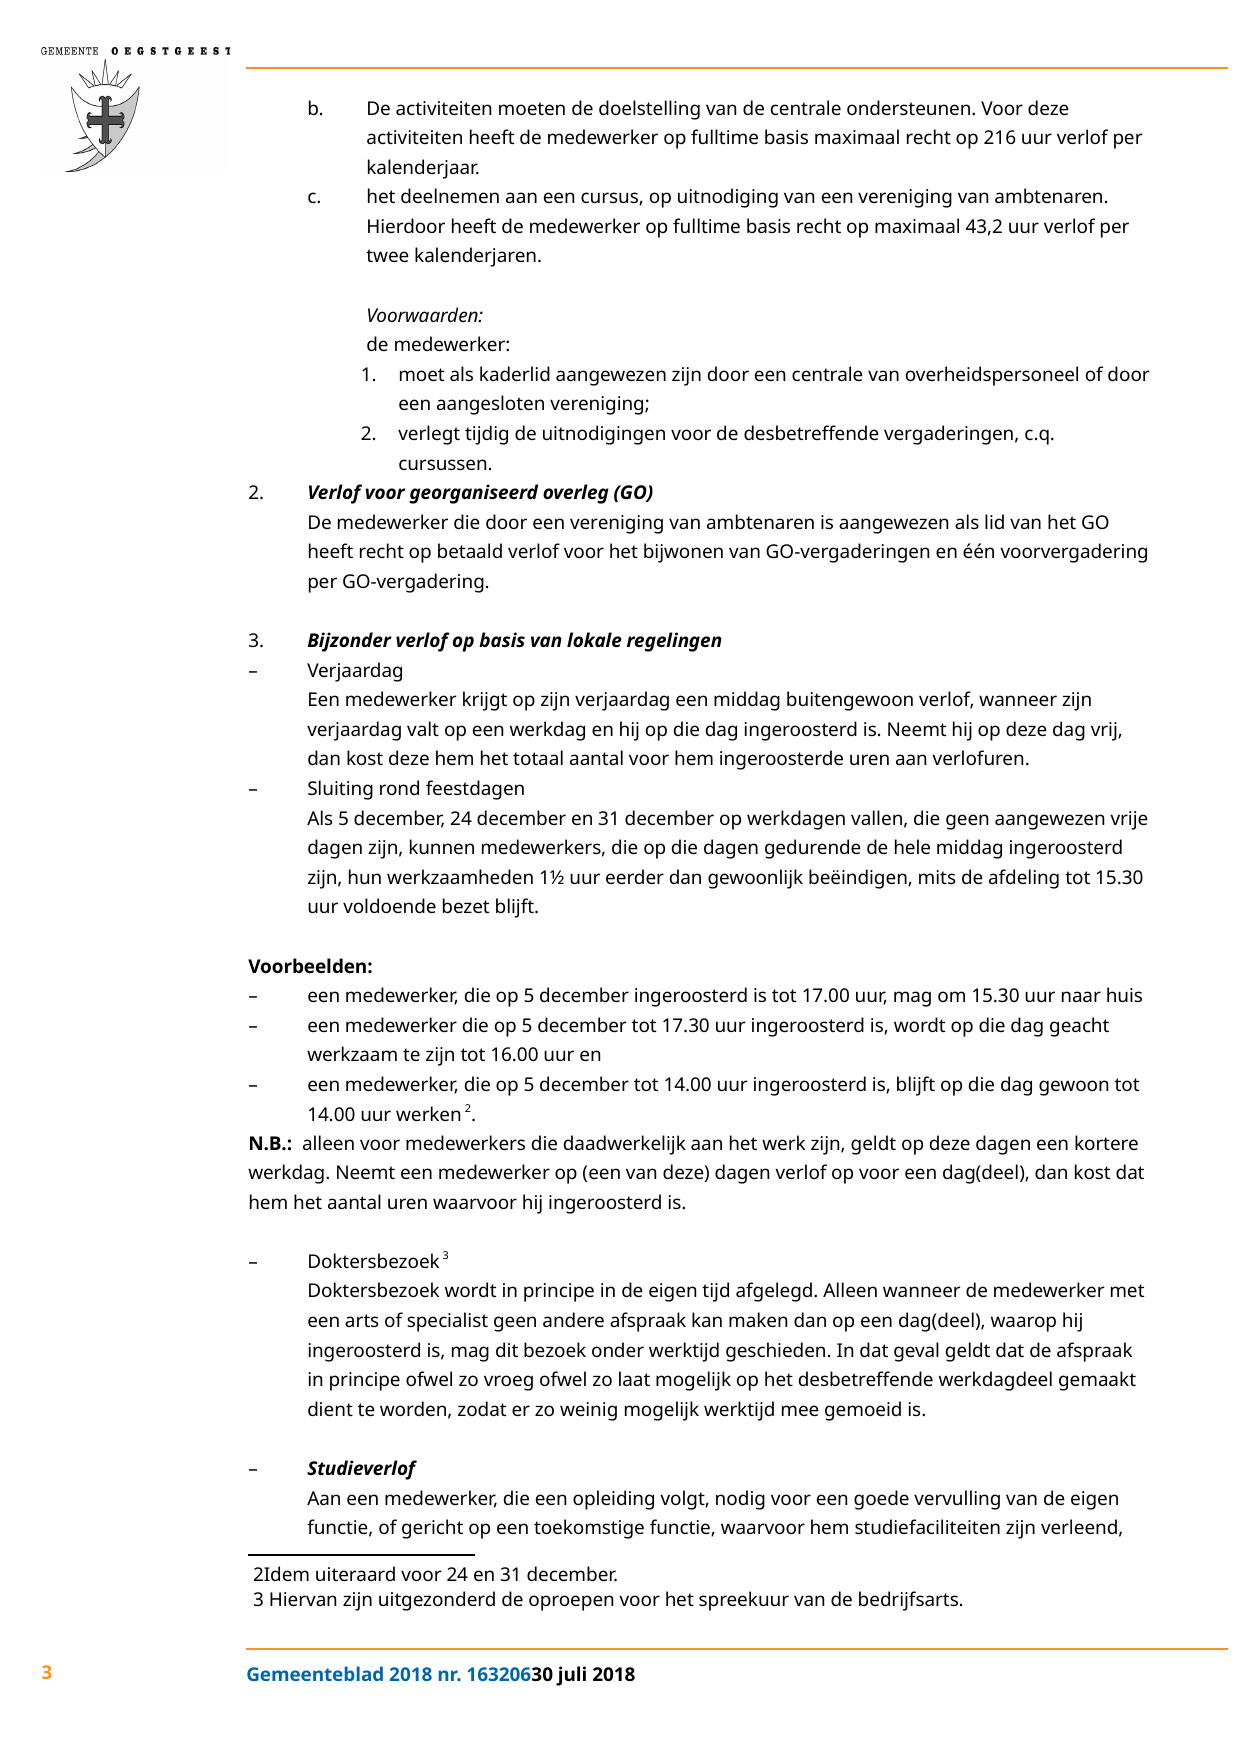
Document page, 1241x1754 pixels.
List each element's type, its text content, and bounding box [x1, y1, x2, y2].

list Aan een medewerker, die een opleiding volgt, nodig voor een goede vervulling van de eigen functie, of gericht op een toekomstige functie, waarvoor hem studiefaciliteiten zijn verleend, [248, 1485, 1152, 1540]
picture [41, 47, 231, 172]
list Studieverlof [248, 1455, 1152, 1481]
list Verjaardag [248, 657, 1152, 683]
list Hiervan zijn uitgezonderd de oproepen voor het spreekuur van de bedrijfsarts. [248, 1586, 1152, 1612]
list Sluiting rond feestdagen [248, 775, 1152, 801]
list Doktersbezoek wordt in principe in de eigen tijd afgelegd. Alleen wanneer de medewerker met een arts of specialist geen andere afspraak kan maken dan op een dag(deel), waarop hij ingeroosterd is, mag dit bezoek onder werktijd geschieden. In dat geval geldt dat de afspraak in principe ofwel zo vroeg ofwel zo laat mogelijk op het desbetreffende werkdagdeel gemaakt dient te worden, zodat er zo weinig mogelijk werktijd mee gemoeid is. [248, 1278, 1152, 1422]
list Een medewerker krijgt op zijn verjaardag een middag buitengewoon verlof, wanneer zijn verjaardag valt op een werkdag en hij op die dag ingeroosterd is. Neemt hij op deze dag vrij, dan kost deze hem het totaal aantal voor hem ingeroosterde uren aan verlofuren. [248, 686, 1152, 771]
list verlegt tijdig de uitnodigingen voor de desbetreffende vergaderingen, c.q. cursussen. [361, 420, 1152, 476]
list Bijzonder verlof op basis van lokale regelingen [248, 627, 1152, 653]
list Doktersbezoek [248, 1248, 1152, 1274]
text N.B.: alleen voor medewerkers die daadwerkelijk aan het werk zijn, geldt op deze dagen een kortere werkdag. Neemt een medewerker op (een van deze) dagen verlof op voor een dag(deel), dan kost dat hem het aantal uren waarvoor hij ingeroosterd is. [248, 1130, 1152, 1214]
list het deelnemen aan een cursus, op uitnodiging van een vereniging van ambtenaren. Hierdoor heeft de medewerker op fulltime basis recht op maximaal 43,2 uur verlof per twee kalenderjaren. [307, 183, 1152, 268]
list De activiteiten moeten de doelstelling van de centrale ondersteunen. Voor deze activiteiten heeft de medewerker op fulltime basis maximaal recht op 216 uur verlof per kalenderjaar. [307, 95, 1152, 180]
list Voorwaarden: [307, 302, 1152, 328]
list de medewerker: [307, 331, 1152, 357]
list Als 5 december, 24 december en 31 december op werkdagen vallen, die geen aangewezen vrije dagen zijn, kunnen medewerkers, die op die dagen gedurende de hele middag ingeroosterd zijn, hun werkzaamheden 1½ uur eerder dan gewoonlijk beëindigen, mits de afdeling tot 15.30 uur voldoende bezet blijft. [248, 805, 1152, 919]
list De medewerker die door een vereniging van ambtenaren is aangewezen als lid van het GO heeft recht op betaald verlof voor het bijwonen van GO-vergaderingen en één voorvergadering per GO-vergadering. [248, 509, 1152, 594]
list Verlof voor georganiseerd overleg (GO) [248, 479, 1152, 505]
list moet als kaderlid aangewezen zijn door een centrale van overheidspersoneel of door een aangesloten vereniging; [361, 361, 1152, 416]
table_header Voorbeelden: een medewerker, die op 5 december ingeroosterd is tot 17.00 uur, mag om 15.30 uur naar huis een medewerker die op 5 december tot 17.30 uur ingeroosterd is, wordt op die dag geacht werkzaam te zijn tot 16.00 uur en een medewerker, die op 5 december tot 14.00 uur ingeroosterd is, blijft op die dag gewoon tot 14.00 uur werken. [248, 953, 1152, 1126]
